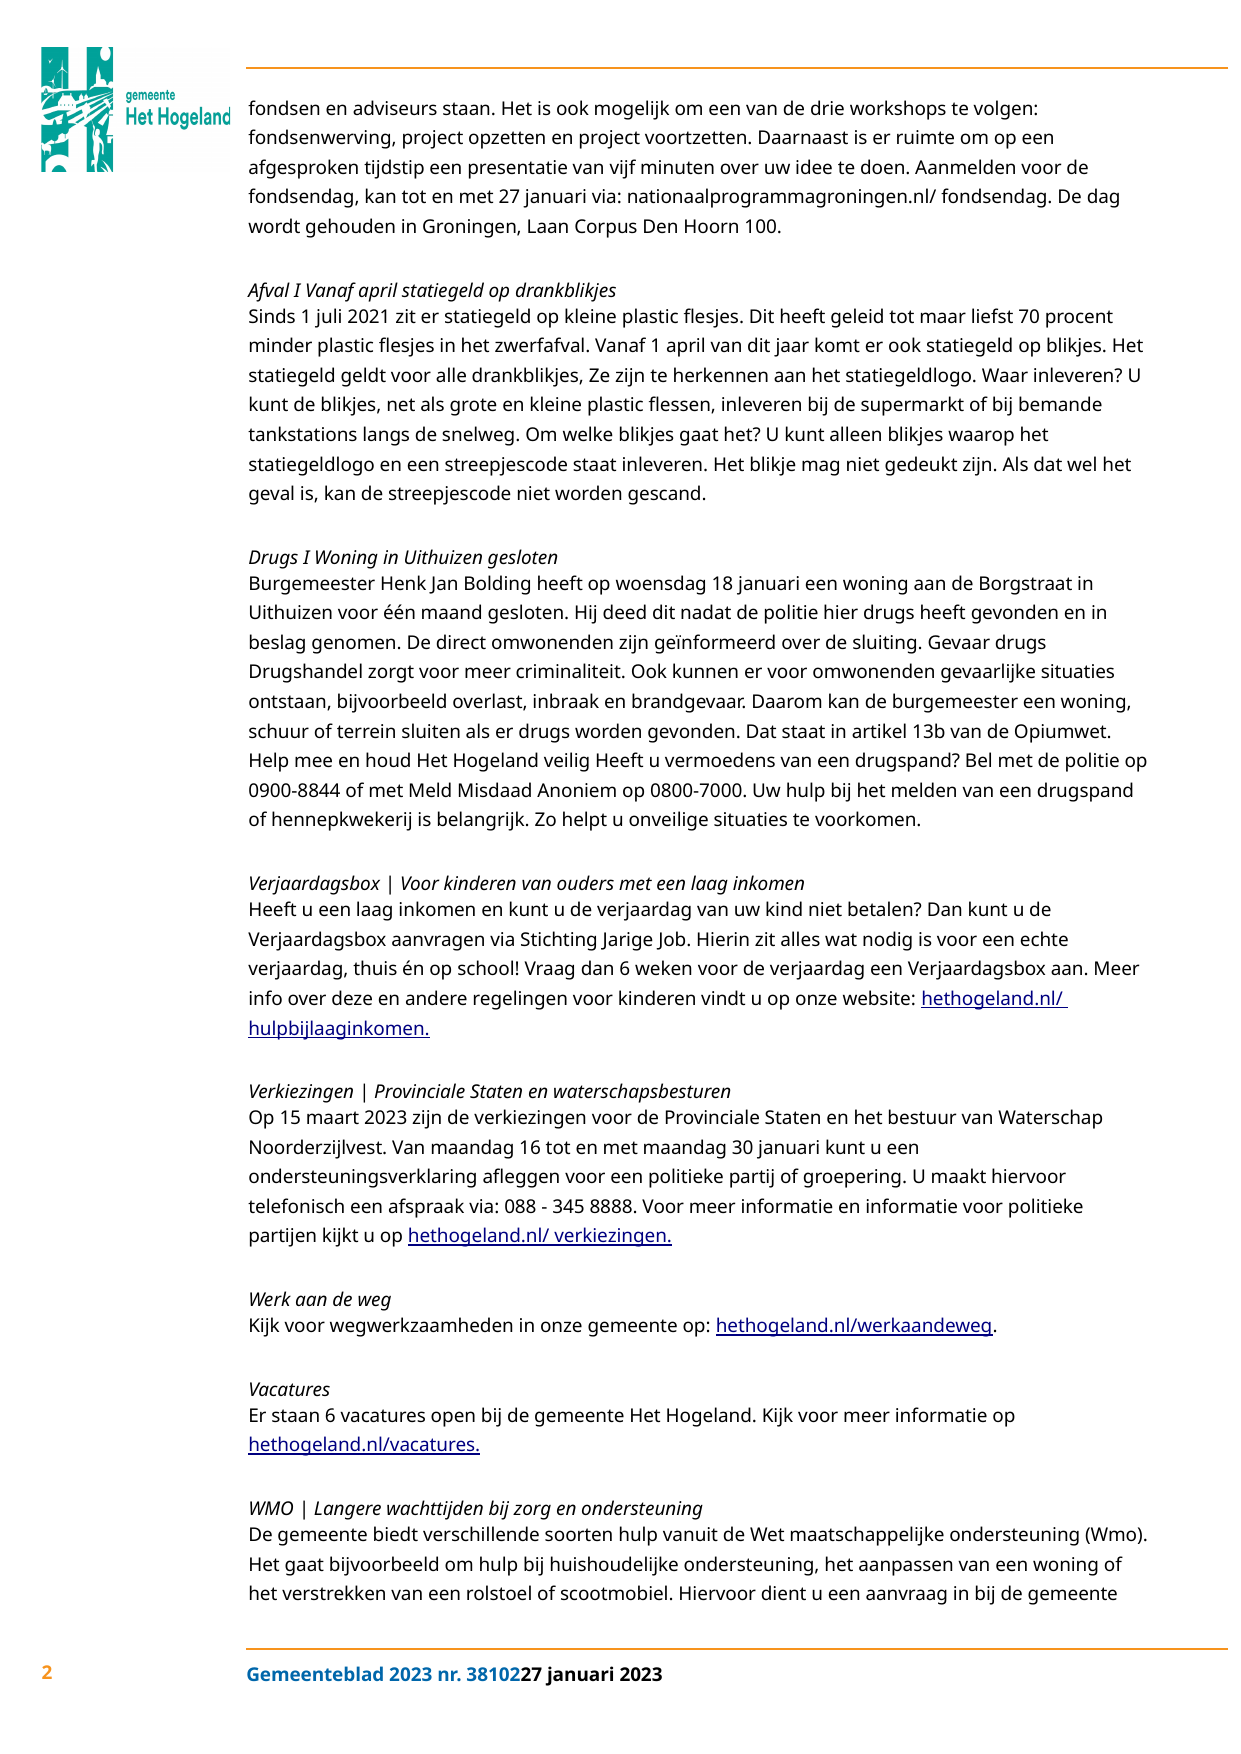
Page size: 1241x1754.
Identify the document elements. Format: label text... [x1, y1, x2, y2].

text Burgemeester Henk Jan Bolding heeft op woensdag 18 januari een woning aan de Borgstraat in Uithuizen voor één maand gesloten. Hij deed dit nadat de politie hier drugs heeft gevonden en in beslag genomen. De direct omwonenden zijn geïnformeerd over de sluiting. Gevaar drugs Drugshandel zorgt voor meer criminaliteit. Ook kunnen er voor omwonenden gevaarlijke situaties ontstaan, bijvoorbeeld overlast, inbraak en brandgevaar. Daarom kan de burgemeester een woning, schuur of terrein sluiten als er drugs worden gevonden. Dat staat in artikel 13b van de Opiumwet. Help mee en houd Het Hogeland veilig Heeft u vermoedens van een drugspand? Bel met de politie op 0900-8844 of met Meld Misdaad Anoniem op 0800-7000. Uw hulp bij het melden van een drugspand of hennepkwekerij is belangrijk. Zo helpt u onveilige situaties te voorkomen. [248, 570, 1152, 832]
text Sinds 1 juli 2021 zit er statiegeld op kleine plastic flesjes. Dit heeft geleid tot maar liefst 70 procent minder plastic flesjes in het zwerfafval. Vanaf 1 april van dit jaar komt er ook statiegeld op blikjes. Het statiegeld geldt voor alle drankblikjes, Ze zijn te herkennen aan het statiegeldlogo. Waar inleveren? U kunt de blikjes, net als grote en kleine plastic flessen, inleveren bij de supermarkt of bij bemande tankstations langs de snelweg. Om welke blikjes gaat het? U kunt alleen blikjes waarop het statiegeldlogo en een streepjescode staat inleveren. Het blikje mag niet gedeukt zijn. Als dat wel het geval is, kan de streepjescode niet worden gescand. [248, 303, 1152, 506]
text Werk aan de weg [248, 1287, 1152, 1312]
text WMO | Langere wachttijden bij zorg en ondersteuning [248, 1496, 1152, 1521]
text Drugs I Woning in Uithuizen gesloten [248, 544, 1152, 570]
text Op 15 maart 2023 zijn de verkiezingen voor de Provinciale Staten en het bestuur van Waterschap Noorderzijlvest. Van maandag 16 tot en met maandag 30 januari kunt u een ondersteuningsverklaring afleggen voor een politieke partij of groepering. U maakt hiervoor telefonisch een afspraak via: 088 - 345 8888. Voor meer informatie en informatie voor politieke partijen kijkt u op hethogeland.nl/ verkiezingen. [248, 1104, 1152, 1248]
picture [41, 47, 231, 172]
text fondsen en adviseurs staan. Het is ook mogelijk om een van de drie workshops te volgen: fondsenwerving, project opzetten en project voortzetten. Daarnaast is er ruimte om op een afgesproken tijdstip een presentatie van vijf minuten over uw idee te doen. Aanmelden voor de fondsendag, kan tot en met 27 januari via: nationaalprogrammagroningen.nl/ fondsendag. De dag wordt gehouden in Groningen, Laan Corpus Den Hoorn 100. [248, 95, 1152, 239]
text De gemeente biedt verschillende soorten hulp vanuit de Wet maatschappelijke ondersteuning (Wmo). Het gaat bijvoorbeeld om hulp bij huishoudelijke ondersteuning, het aanpassen van een woning of het verstrekken van een rolstoel of scootmobiel. Hiervoor dient u een aanvraag in bij de gemeente [248, 1521, 1152, 1606]
text Verjaardagsbox | Voor kinderen van ouders met een laag inkomen [248, 871, 1152, 896]
text Verkiezingen | Provinciale Staten en waterschapsbesturen [248, 1079, 1152, 1104]
text Kijk voor wegwerkzaamheden in onze gemeente op: hethogeland.nl/werkaandeweg. [248, 1312, 1152, 1338]
text Heeft u een laag inkomen en kunt u de verjaardag van uw kind niet betalen? Dan kunt u de Verjaardagsbox aanvragen via Stichting Jarige Job. Hierin zit alles wat nodig is voor een echte verjaardag, thuis én op school! Vraag dan 6 weken voor de verjaardag een Verjaardagsbox aan. Meer info over deze en andere regelingen voor kinderen vindt u op onze website: hethogeland.nl/ hulpbijlaaginkomen. [248, 896, 1152, 1040]
text Er staan 6 vacatures open bij de gemeente Het Hogeland. Kijk voor meer informatie op hethogeland.nl/vacatures. [248, 1402, 1152, 1457]
text Vacatures [248, 1376, 1152, 1402]
text Afval I Vanaf april statiegeld op drankblikjes [248, 277, 1152, 303]
